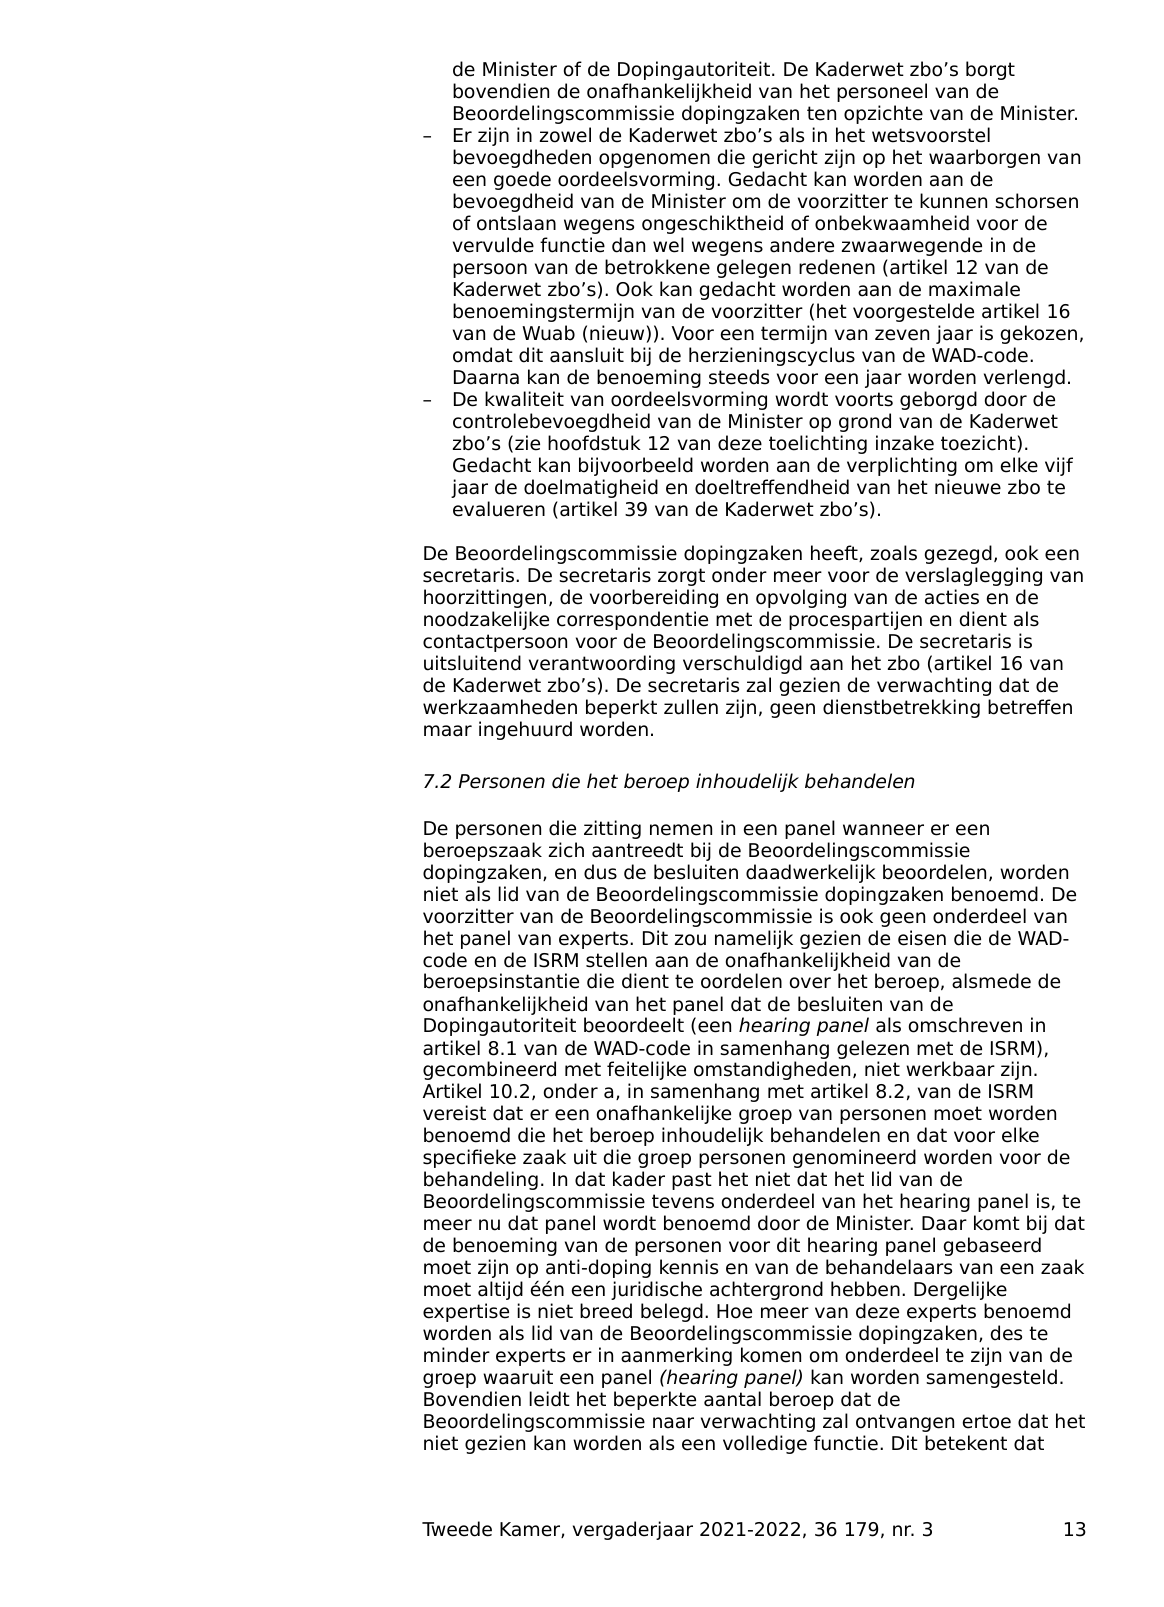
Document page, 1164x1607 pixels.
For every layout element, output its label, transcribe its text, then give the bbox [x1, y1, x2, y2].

text de Minister of de Dopingautoriteit. De Kaderwet zbo’s borgt bovendien de onafhankelijkheid van het personeel van de Beoordelingscommissie dopingzaken ten opzichte van de Minister. [422, 59, 1087, 125]
text De Beoordelingscommissie dopingzaken heeft, zoals gezegd, ook een secretaris. De secretaris zorgt onder meer voor de verslaglegging van hoorzittingen, de voorbereiding en opvolging van de acties en de noodzakelijke correspondentie met de procespartijen en dient als contactpersoon voor de Beoordelingscommissie. De secretaris is uitsluitend verantwoording verschuldigd aan het zbo (artikel 16 van de Kaderwet zbo’s). De secretaris zal gezien de verwachting dat de werkzaamheden beperkt zullen zijn, geen dienstbetrekking betreffen maar ingehuurd worden. [422, 543, 1087, 741]
text – Er zijn in zowel de Kaderwet zbo’s als in het wetsvoorstel bevoegdheden opgenomen die gericht zijn op het waarborgen van een goede oordeelsvorming. Gedacht kan worden aan de bevoegdheid van de Minister om de voorzitter te kunnen schorsen of ontslaan wegens ongeschiktheid of onbekwaamheid voor de vervulde functie dan wel wegens andere zwaarwegende in de persoon van de betrokkene gelegen redenen (artikel 12 van de Kaderwet zbo’s). Ook kan gedacht worden aan de maximale benoemingstermijn van de voorzitter (het voorgestelde artikel 16 van de Wuab (nieuw)). Voor een termijn van zeven jaar is gekozen, omdat dit aansluit bij de herzieningscyclus van de WAD-code. Daarna kan de benoeming steeds voor een jaar worden verlengd. [422, 125, 1087, 389]
text De personen die zitting nemen in een panel wanneer er een beroepszaak zich aantreedt bij de Beoordelingscommissie dopingzaken, en dus de besluiten daadwerkelijk beoordelen, worden niet als lid van de Beoordelingscommissie dopingzaken benoemd. De voorzitter van de Beoordelingscommissie is ook geen onderdeel van het panel van experts. Dit zou namelijk gezien de eisen die de WAD-code en de ISRM stellen aan de onafhankelijkheid van de beroepsinstantie die dient te oordelen over het beroep, alsmede de onafhankelijkheid van het panel dat de besluiten van de Dopingautoriteit beoordeelt (een hearing panel als omschreven in artikel 8.1 van de WAD-code in samenhang gelezen met de ISRM), gecombineerd met feitelijke omstandigheden, niet werkbaar zijn. Artikel 10.2, onder a, in samenhang met artikel 8.2, van de ISRM vereist dat er een onafhankelijke groep van personen moet worden benoemd die het beroep inhoudelijk behandelen en dat voor elke specifieke zaak uit die groep personen genomineerd worden voor de behandeling. In dat kader past het niet dat het lid van de Beoordelingscommissie tevens onderdeel van het hearing panel is, te meer nu dat panel wordt benoemd door de Minister. Daar komt bij dat de benoeming van de personen voor dit hearing panel gebaseerd moet zijn op anti-doping kennis en van de behandelaars van een zaak moet altijd één een juridische achtergrond hebben. Dergelijke expertise is niet breed belegd. Hoe meer van deze experts benoemd worden als lid van de Beoordelingscommissie dopingzaken, des te minder experts er in aanmerking komen om onderdeel te zijn van de groep waaruit een panel (hearing panel) kan worden samengesteld. Bovendien leidt het beperkte aantal beroep dat de Beoordelingscommissie naar verwachting zal ontvangen ertoe dat het niet gezien kan worden als een volledige functie. Dit betekent dat [422, 818, 1087, 1455]
text – De kwaliteit van oordeelsvorming wordt voorts geborgd door de controlebevoegdheid van de Minister op grond van de Kaderwet zbo’s (zie hoofdstuk 12 van deze toelichting inzake toezicht). Gedacht kan bijvoorbeeld worden aan de verplichting om elke vijf jaar de doelmatigheid en doeltreffendheid van het nieuwe zbo te evalueren (artikel 39 van de Kaderwet zbo’s). [422, 389, 1087, 521]
subtitle 7.2 Personen die het beroep inhoudelijk behandelen [422, 771, 1087, 793]
